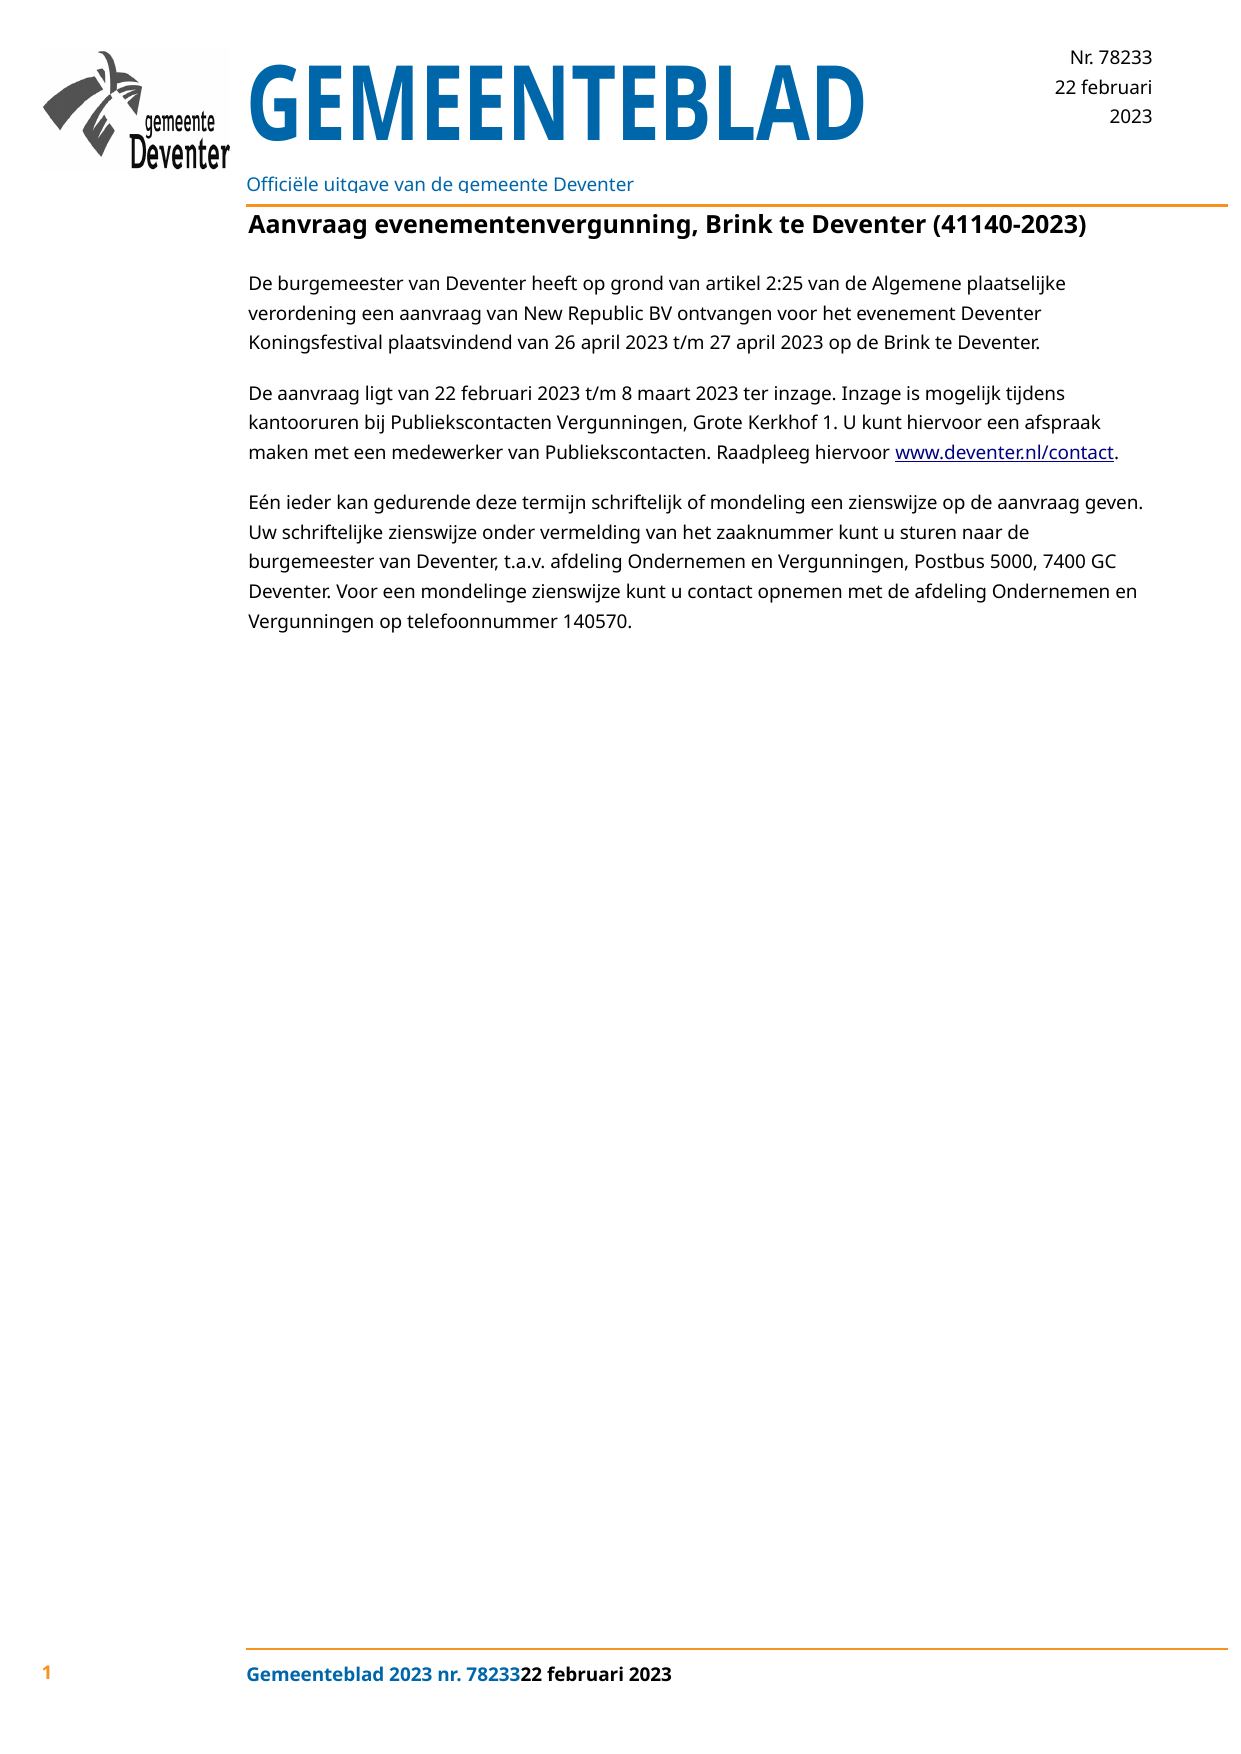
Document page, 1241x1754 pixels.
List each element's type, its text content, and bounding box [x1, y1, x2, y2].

text De aanvraag ligt van 22 februari 2023 t/m 8 maart 2023 ter inzage. Inzage is mogelijk tijdens kantooruren bij Publiekscontacten Vergunningen, Grote Kerkhof 1. U kunt hiervoor een afspraak maken met een medewerker van Publiekscontacten. Raadpleeg hiervoor www.deventer.nl/contact. [248, 380, 1152, 465]
text Eén ieder kan gedurende deze termijn schriftelijk of mondeling een zienswijze op de aanvraag geven. Uw schriftelijke zienswijze onder vermelding van het zaaknummer kunt u sturen naar de burgemeester van Deventer, t.a.v. afdeling Ondernemen en Vergunningen, Postbus 5000, 7400 GC Deventer. Voor een mondelinge zienswijze kunt u contact opnemen met de afdeling Ondernemen en Vergunningen op telefoonnummer 140570. [248, 489, 1152, 633]
text De burgemeester van Deventer heeft op grond van artikel 2:25 van de Algemene plaatselijke verordening een aanvraag van New Republic BV ontvangen voor het evenement Deventer Koningsfestival plaatsvindend van 26 april 2023 t/m 27 april 2023 op de Brink te Deventer. [248, 270, 1152, 355]
text Aanvraag evenementenvergunning, Brink te Deventer (41140-2023) [248, 207, 1152, 241]
picture [41, 47, 231, 172]
